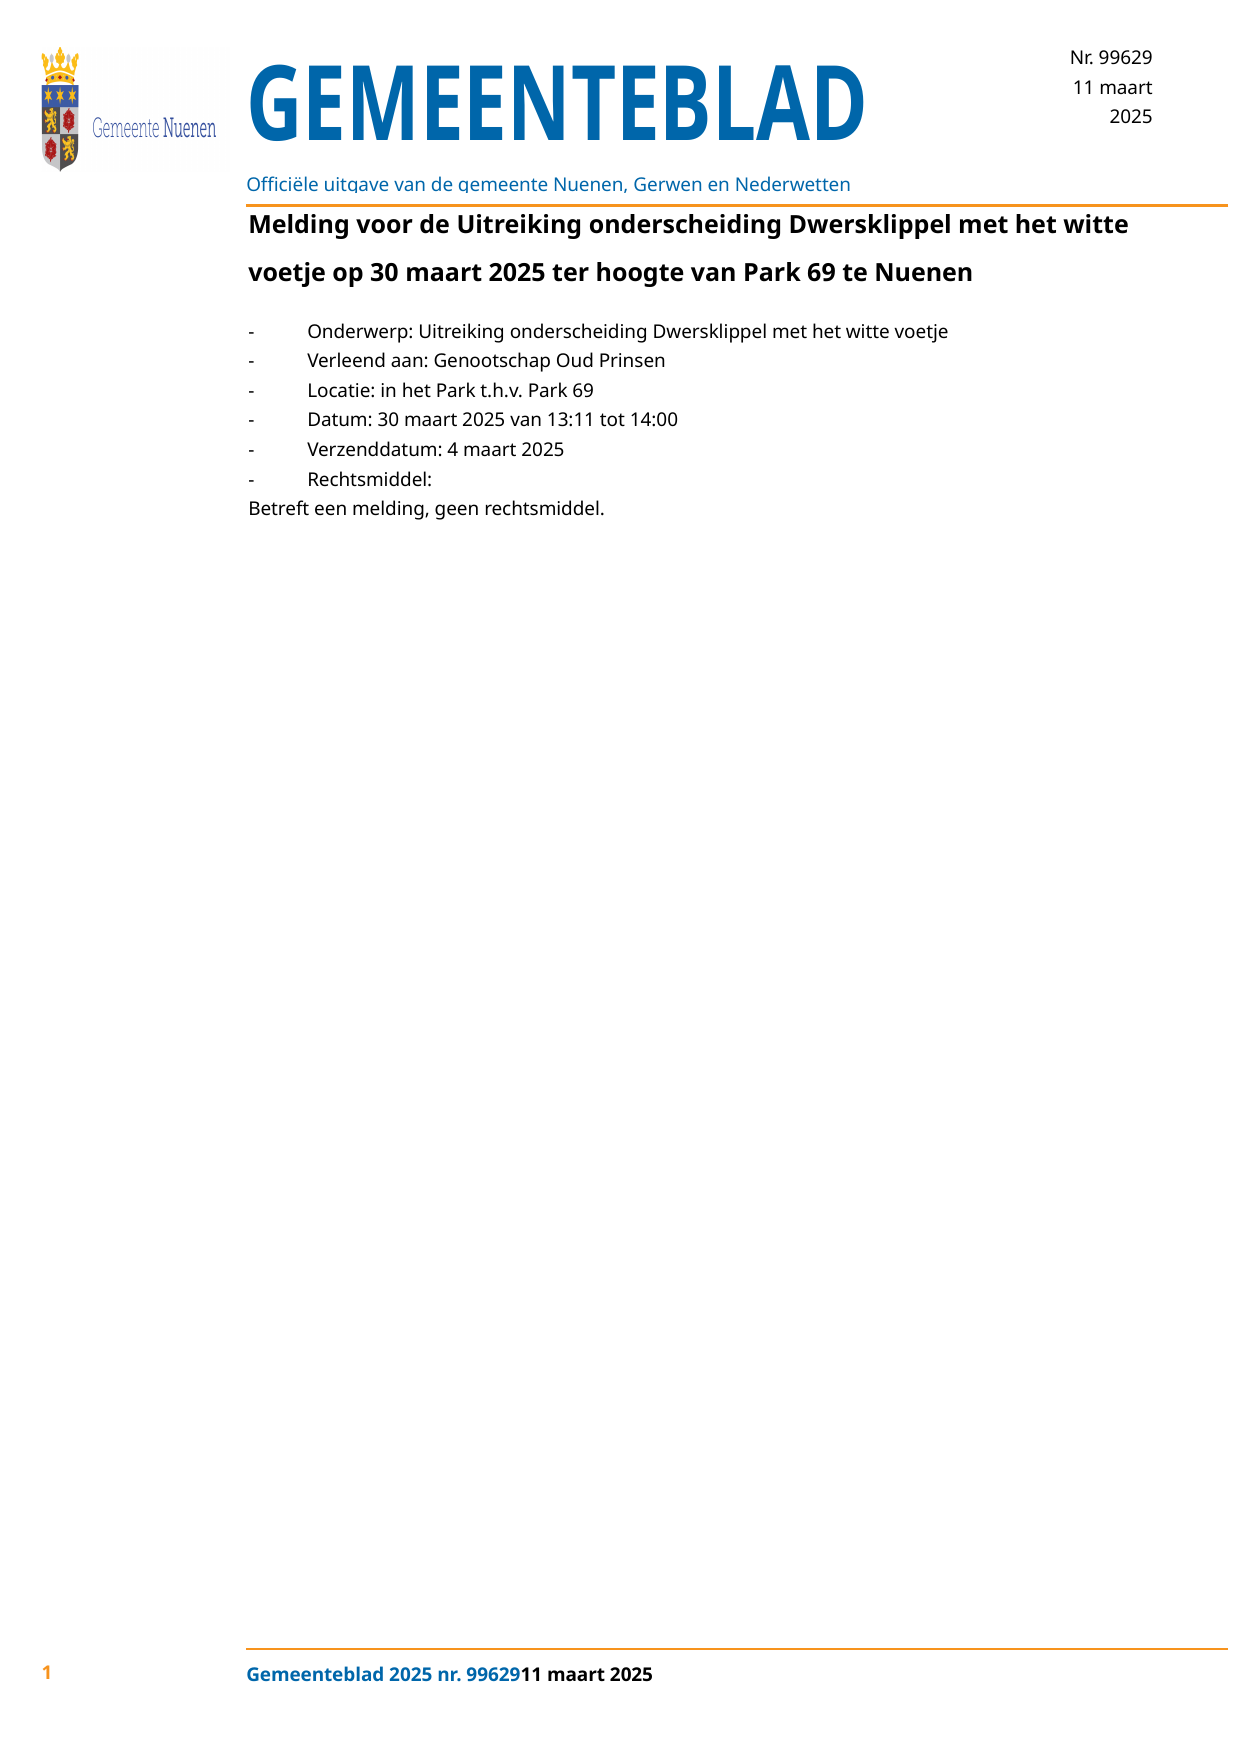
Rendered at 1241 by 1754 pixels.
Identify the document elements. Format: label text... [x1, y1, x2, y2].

list Verleend aan: Genootschap Oud Prinsen [248, 347, 1152, 373]
text Betreft een melding, geen rechtsmiddel. [248, 495, 1152, 521]
list Locatie: in het Park t.h.v. Park 69 [248, 377, 1152, 403]
list Rechtsmiddel: [248, 466, 1152, 492]
text Melding voor de Uitreiking onderscheiding Dwersklippel met het witte voetje op 30 maart 2025 ter hoogte van Park 69 te Nuenen [248, 207, 1152, 288]
list Datum: 30 maart 2025 van 13:11 tot 14:00 [248, 407, 1152, 432]
picture [41, 47, 231, 172]
list Verzenddatum: 4 maart 2025 [248, 436, 1152, 462]
list Onderwerp: Uitreiking onderscheiding Dwersklippel met het witte voetje [248, 318, 1152, 344]
